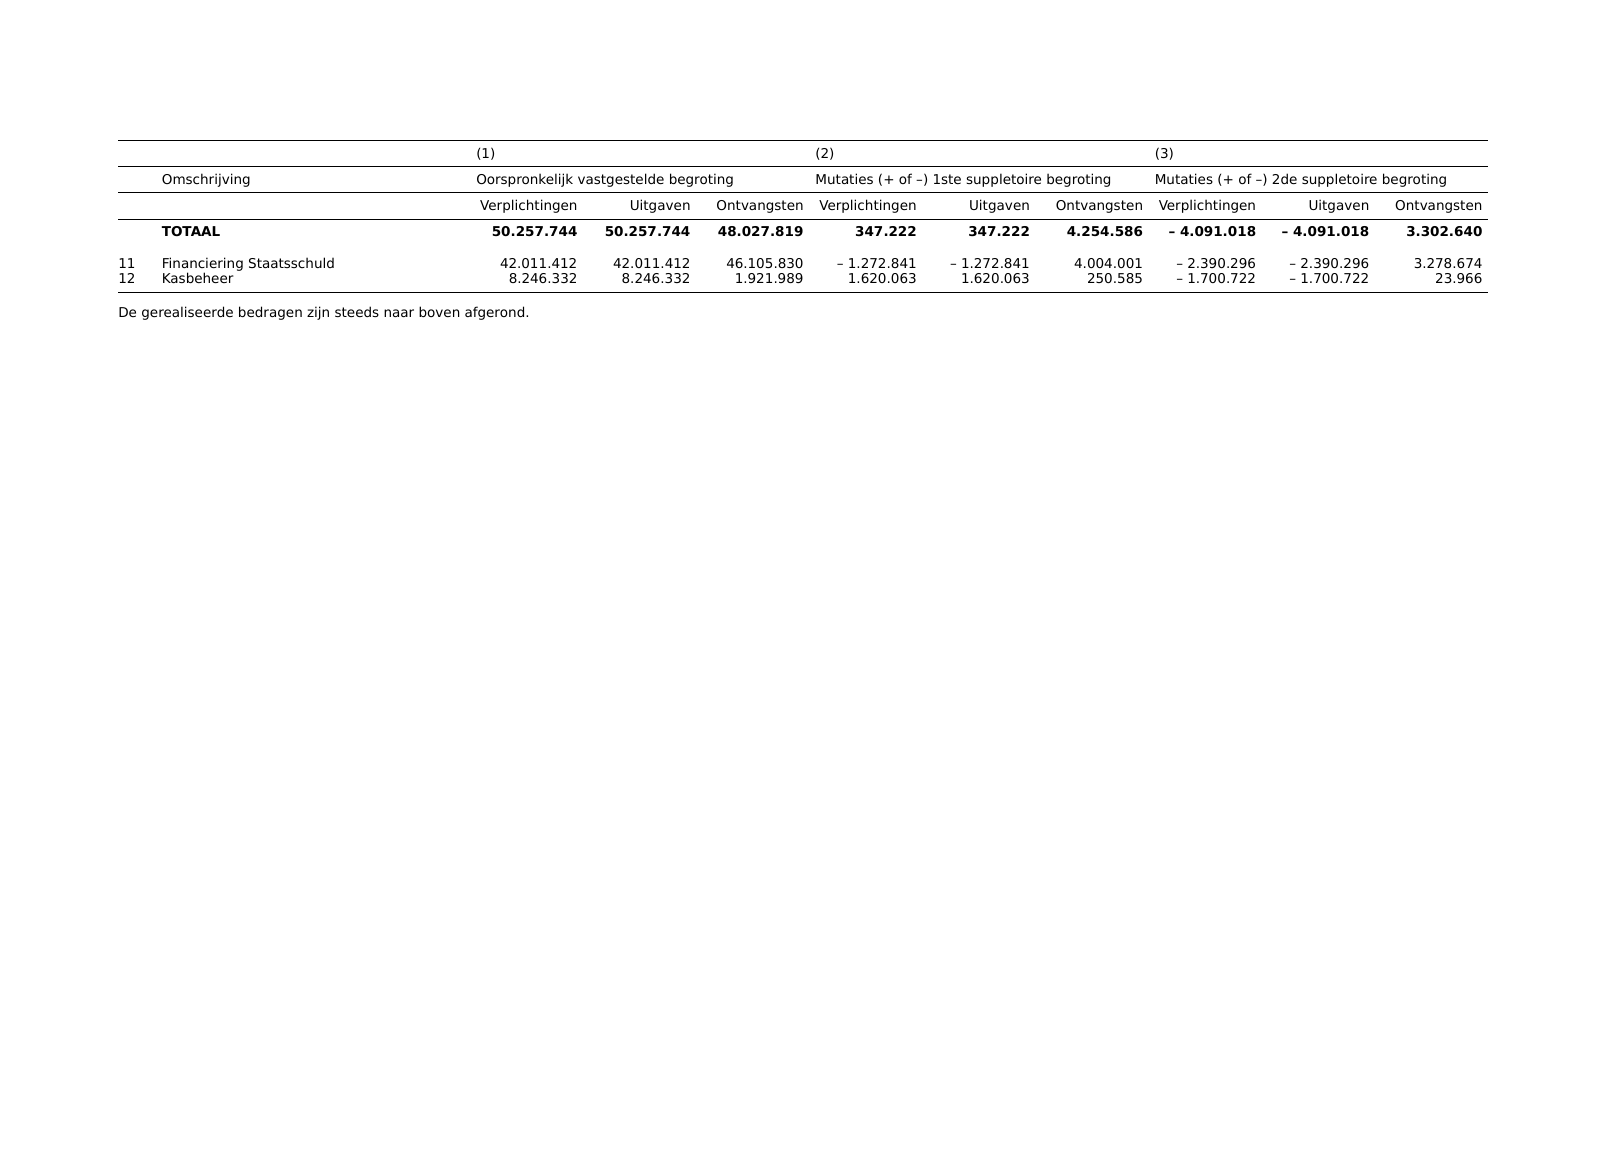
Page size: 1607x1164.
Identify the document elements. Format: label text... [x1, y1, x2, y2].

table_cell 1.921.989 [696, 271, 809, 292]
table_cell [1036, 240, 1149, 256]
table_cell 42.011.412 [470, 256, 583, 271]
table_cell [118, 193, 156, 218]
table_cell [1262, 240, 1375, 256]
table_cell 4.004.001 [1036, 256, 1149, 271]
table_cell – 4.091.018 [1262, 220, 1375, 240]
table_cell 50.257.744 [470, 220, 583, 240]
table_cell [118, 240, 156, 256]
table_cell 1.620.063 [923, 271, 1036, 292]
table_cell 12 [118, 271, 156, 292]
table_cell 48.027.819 [696, 220, 809, 240]
table_header [156, 141, 470, 166]
table_cell Ontvangsten [1375, 193, 1488, 218]
table_cell [118, 167, 156, 192]
table_cell – 1.700.722 [1262, 271, 1375, 292]
table_cell 23.966 [1375, 271, 1488, 292]
table_cell 1.620.063 [809, 271, 922, 292]
table_cell [923, 240, 1036, 256]
table_cell 8.246.332 [583, 271, 696, 292]
table_cell Financiering Staatsschuld [156, 256, 470, 271]
table_cell Verplichtingen [470, 193, 583, 218]
table_cell Mutaties (+ of –) 2de suppletoire begroting [1149, 167, 1488, 192]
table_cell Ontvangsten [696, 193, 809, 218]
table_cell – 1.700.722 [1149, 271, 1262, 292]
table_cell 8.246.332 [470, 271, 583, 292]
table_cell [118, 220, 156, 240]
table_cell [583, 240, 696, 256]
table_cell [156, 240, 470, 256]
table_cell Uitgaven [1262, 193, 1375, 218]
table_cell [1375, 240, 1488, 256]
table_header (1) [470, 141, 809, 166]
table_cell TOTAAL [156, 220, 470, 240]
table_cell 3.278.674 [1375, 256, 1488, 271]
table_cell 4.254.586 [1036, 220, 1149, 240]
table_cell Mutaties (+ of –) 1ste suppletoire begroting [809, 167, 1149, 192]
table_cell 347.222 [809, 220, 922, 240]
table_cell Omschrijving [156, 167, 470, 192]
table_cell 347.222 [923, 220, 1036, 240]
table_cell Uitgaven [583, 193, 696, 218]
table_cell 3.302.640 [1375, 220, 1488, 240]
table_cell [696, 240, 809, 256]
table_cell 250.585 [1036, 271, 1149, 292]
table_header [118, 141, 156, 166]
table_cell 50.257.744 [583, 220, 696, 240]
table_cell [1149, 240, 1262, 256]
table_cell Uitgaven [923, 193, 1036, 218]
table_cell Oorspronkelijk vastgestelde begroting [470, 167, 809, 192]
table_cell 11 [118, 256, 156, 271]
table_cell [470, 240, 583, 256]
table_header (2) [809, 141, 1149, 166]
table_cell – 1.272.841 [923, 256, 1036, 271]
table_cell Verplichtingen [1149, 193, 1262, 218]
table_cell – 4.091.018 [1149, 220, 1262, 240]
table_cell – 2.390.296 [1262, 256, 1375, 271]
table_cell – 1.272.841 [809, 256, 922, 271]
table_cell Ontvangsten [1036, 193, 1149, 218]
table_cell 46.105.830 [696, 256, 809, 271]
table_cell [156, 193, 470, 218]
table_cell [809, 240, 922, 256]
table_cell Verplichtingen [809, 193, 922, 218]
table_cell – 2.390.296 [1149, 256, 1262, 271]
table_header (3) [1149, 141, 1488, 166]
table_cell De gerealiseerde bedragen zijn steeds naar boven afgerond. [118, 293, 1488, 320]
table_cell 42.011.412 [583, 256, 696, 271]
table_cell Kasbeheer [156, 271, 470, 292]
